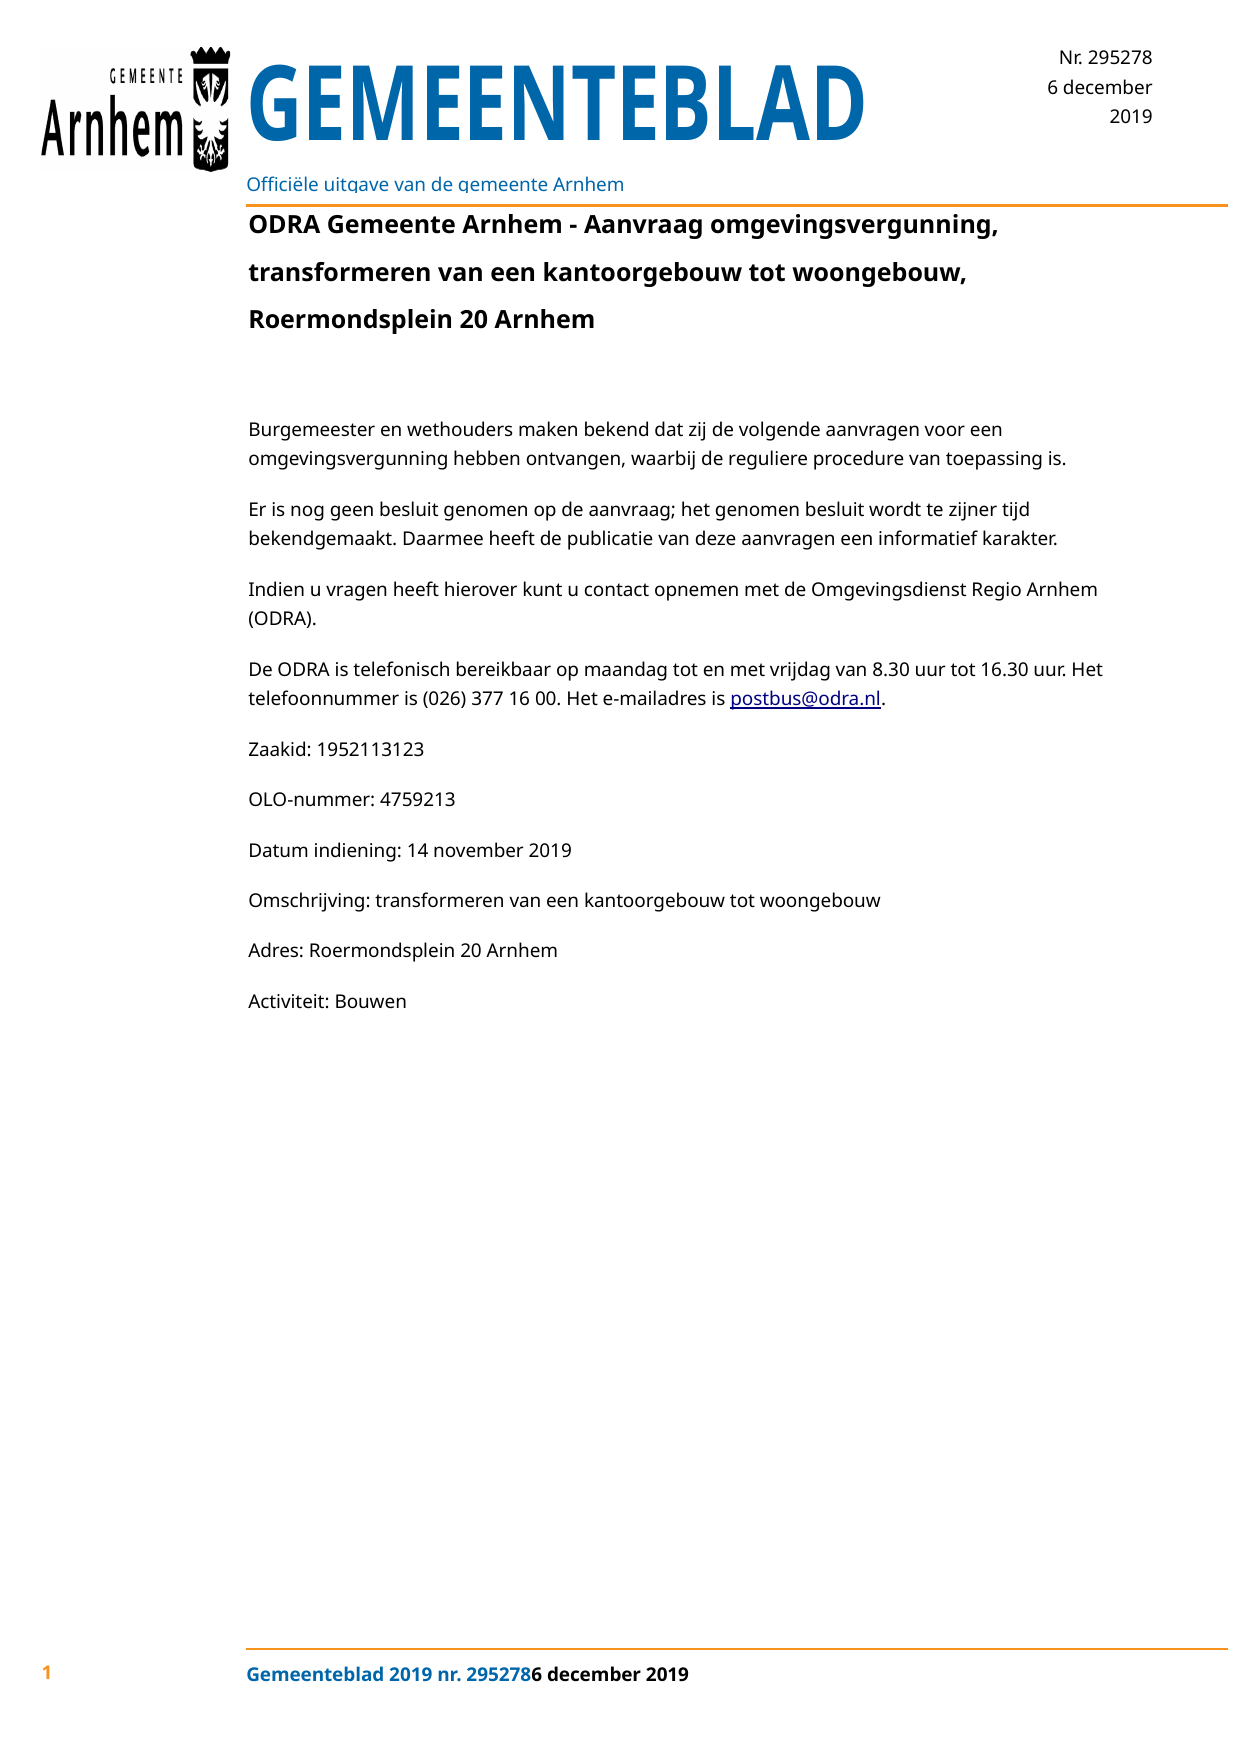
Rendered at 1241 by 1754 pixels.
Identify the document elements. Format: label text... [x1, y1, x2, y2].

text Burgemeester en wethouders maken bekend dat zij de volgende aanvragen voor een omgevingsvergunning hebben ontvangen, waarbij de reguliere procedure van toepassing is. [248, 416, 1152, 471]
text Adres: Roermondsplein 20 Arnhem [248, 938, 1152, 963]
text Er is nog geen besluit genomen op de aanvraag; het genomen besluit wordt te zijner tijd bekendgemaakt. Daarmee heeft de publicatie van deze aanvragen een informatief karakter. [248, 496, 1152, 551]
picture [41, 47, 231, 172]
text OLO-nummer: 4759213 [248, 786, 1152, 812]
text De ODRA is telefonisch bereikbaar op maandag tot en met vrijdag van 8.30 uur tot 16.30 uur. Het telefoonnummer is (026) 377 16 00. Het e-mailadres is postbus@odra.nl. [248, 656, 1152, 711]
text Datum indiening: 14 november 2019 [248, 837, 1152, 862]
text Activiteit: Bouwen [248, 988, 1152, 1014]
text Indien u vragen heeft hierover kunt u contact opnemen met de Omgevingsdienst Regio Arnhem (ODRA). [248, 576, 1152, 631]
text Omschrijving: transformeren van een kantoorgebouw tot woongebouw [248, 887, 1152, 913]
text Zaakid: 1952113123 [248, 736, 1152, 762]
text ODRA Gemeente Arnhem - Aanvraag omgevingsvergunning, transformeren van een kantoorgebouw tot woongebouw, Roermondsplein 20 Arnhem [248, 207, 1152, 336]
